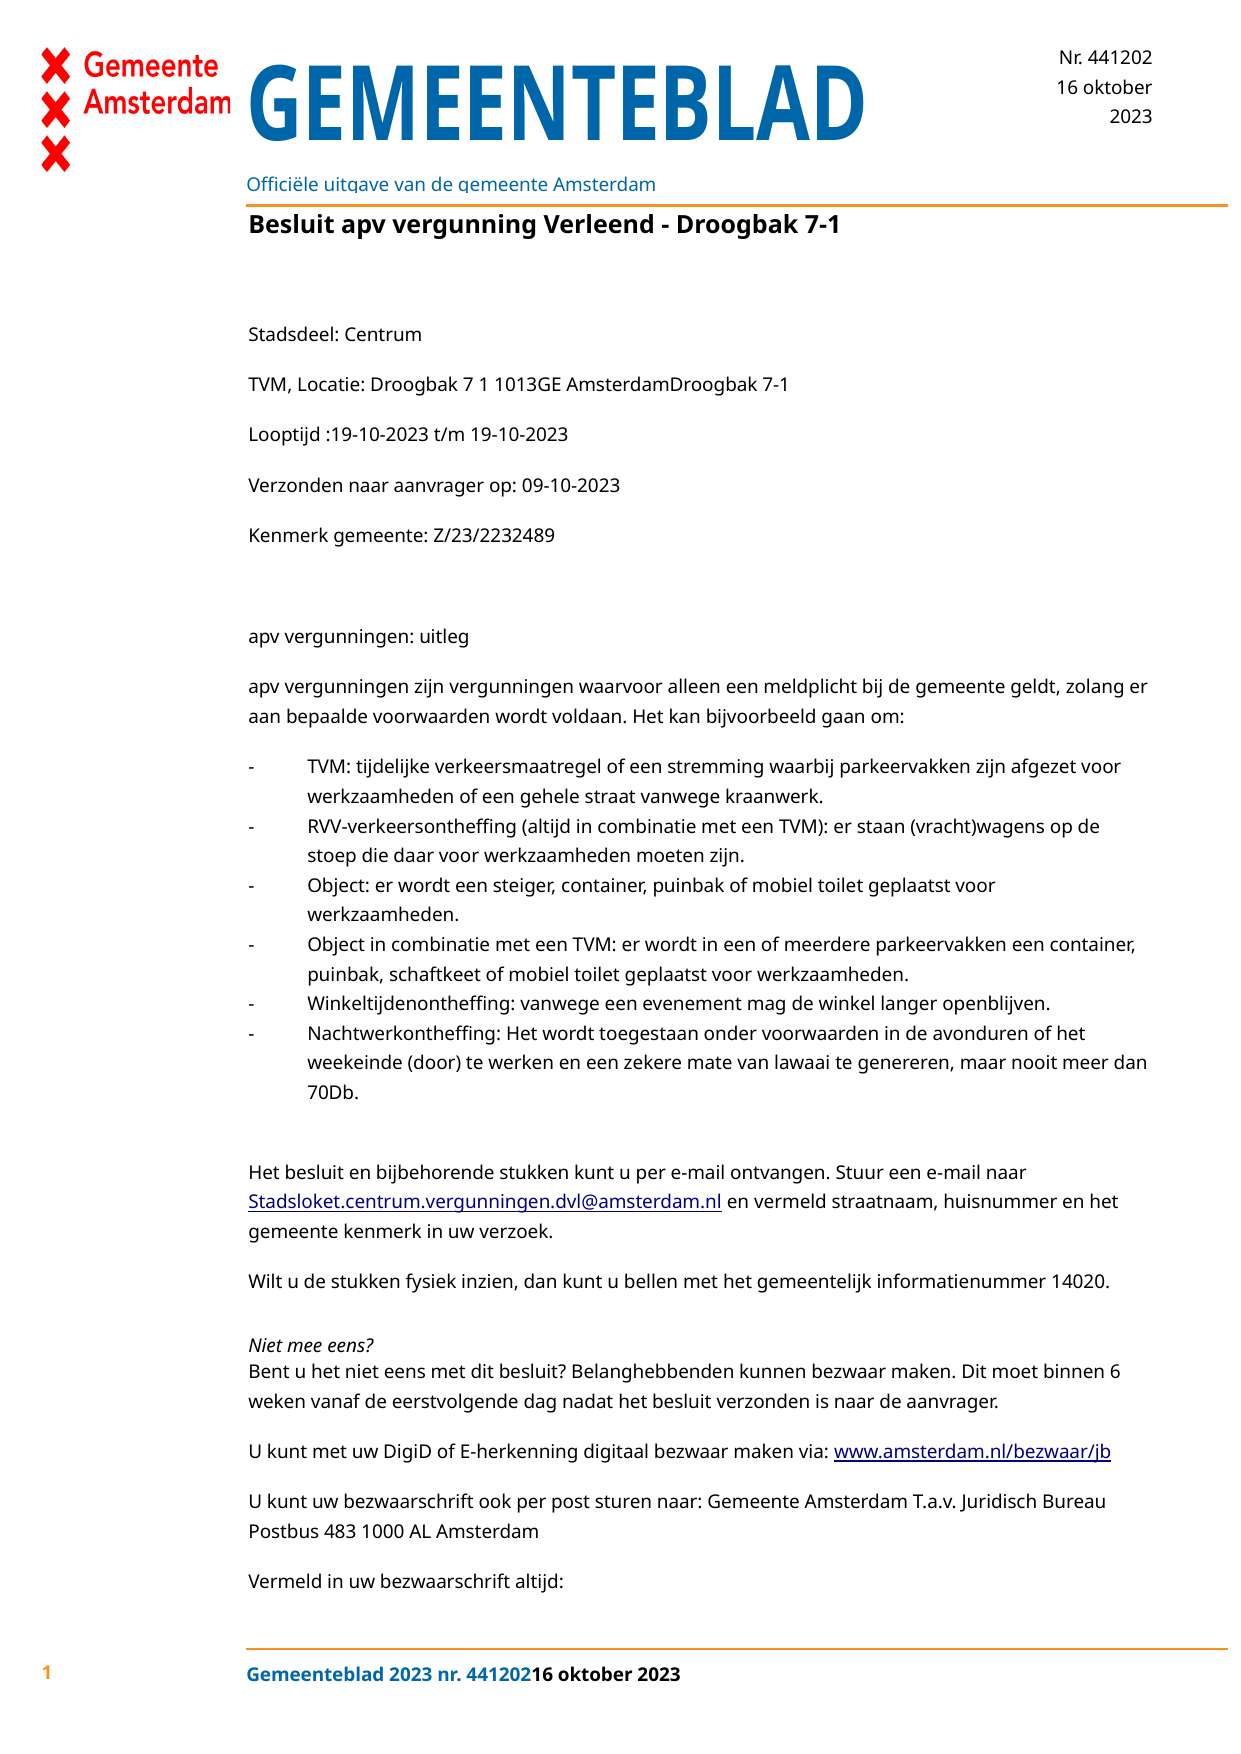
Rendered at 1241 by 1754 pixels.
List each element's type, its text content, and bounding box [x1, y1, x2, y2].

text Niet mee eens? [248, 1333, 1152, 1358]
text apv vergunningen zijn vergunningen waarvoor alleen een meldplicht bij de gemeente geldt, zolang er aan bepaalde voorwaarden wordt voldaan. Het kan bijvoorbeeld gaan om: [248, 674, 1152, 729]
text Besluit apv vergunning Verleend - Droogbak 7-1 [248, 207, 1152, 241]
list TVM: tijdelijke verkeersmaatregel of een stremming waarbij parkeervakken zijn afgezet voor werkzaamheden of een gehele straat vanwege kraanwerk. [248, 754, 1152, 809]
text TVM, Locatie: Droogbak 7 1 1013GE AmsterdamDroogbak 7-1 [248, 371, 1152, 397]
text Vermeld in uw bezwaarschrift altijd: [248, 1569, 1152, 1594]
text U kunt uw bezwaarschrift ook per post sturen naar: Gemeente Amsterdam T.a.v. Juridisch Bureau Postbus 483 1000 AL Amsterdam [248, 1489, 1152, 1544]
text U kunt met uw DigiD of E-herkenning digitaal bezwaar maken via: www.amsterdam.nl/bezwaar/jb [248, 1438, 1152, 1464]
text Looptijd :19-10-2023 t/m 19-10-2023 [248, 422, 1152, 447]
list RVV-verkeersontheffing (altijd in combinatie met een TVM): er staan (vracht)wagens op de stoep die daar voor werkzaamheden moeten zijn. [248, 813, 1152, 868]
text Bent u het niet eens met dit besluit? Belanghebbenden kunnen bezwaar maken. Dit moet binnen 6 weken vanaf de eerstvolgende dag nadat het besluit verzonden is naar de aanvrager. [248, 1358, 1152, 1414]
list Nachtwerkontheffing: Het wordt toegestaan onder voorwaarden in de avonduren of het weekeinde (door) te werken en een zekere mate van lawaai te genereren, maar nooit meer dan 70Db. [248, 1020, 1152, 1105]
text apv vergunningen: uitleg [248, 623, 1152, 649]
text Het besluit en bijbehorende stukken kunt u per e-mail ontvangen. Stuur een e-mail naar Stadsloket.centrum.vergunningen.dvl@amsterdam.nl en vermeld straatnaam, huisnummer en het gemeente kenmerk in uw verzoek. [248, 1159, 1152, 1244]
text Kenmerk gemeente: Z/23/2232489 [248, 522, 1152, 548]
list Object: er wordt een steiger, container, puinbak of mobiel toilet geplaatst voor werkzaamheden. [248, 872, 1152, 927]
text Wilt u de stukken fysiek inzien, dan kunt u bellen met het gemeentelijk informatienummer 14020. [248, 1269, 1152, 1294]
list Object in combinatie met een TVM: er wordt in een of meerdere parkeervakken een container, puinbak, schaftkeet of mobiel toilet geplaatst voor werkzaamheden. [248, 931, 1152, 986]
picture [41, 47, 231, 172]
text Stadsdeel: Centrum [248, 321, 1152, 346]
text Verzonden naar aanvrager op: 09-10-2023 [248, 472, 1152, 498]
list Winkeltijdenontheffing: vanwege een evenement mag de winkel langer openblijven. [248, 990, 1152, 1016]
